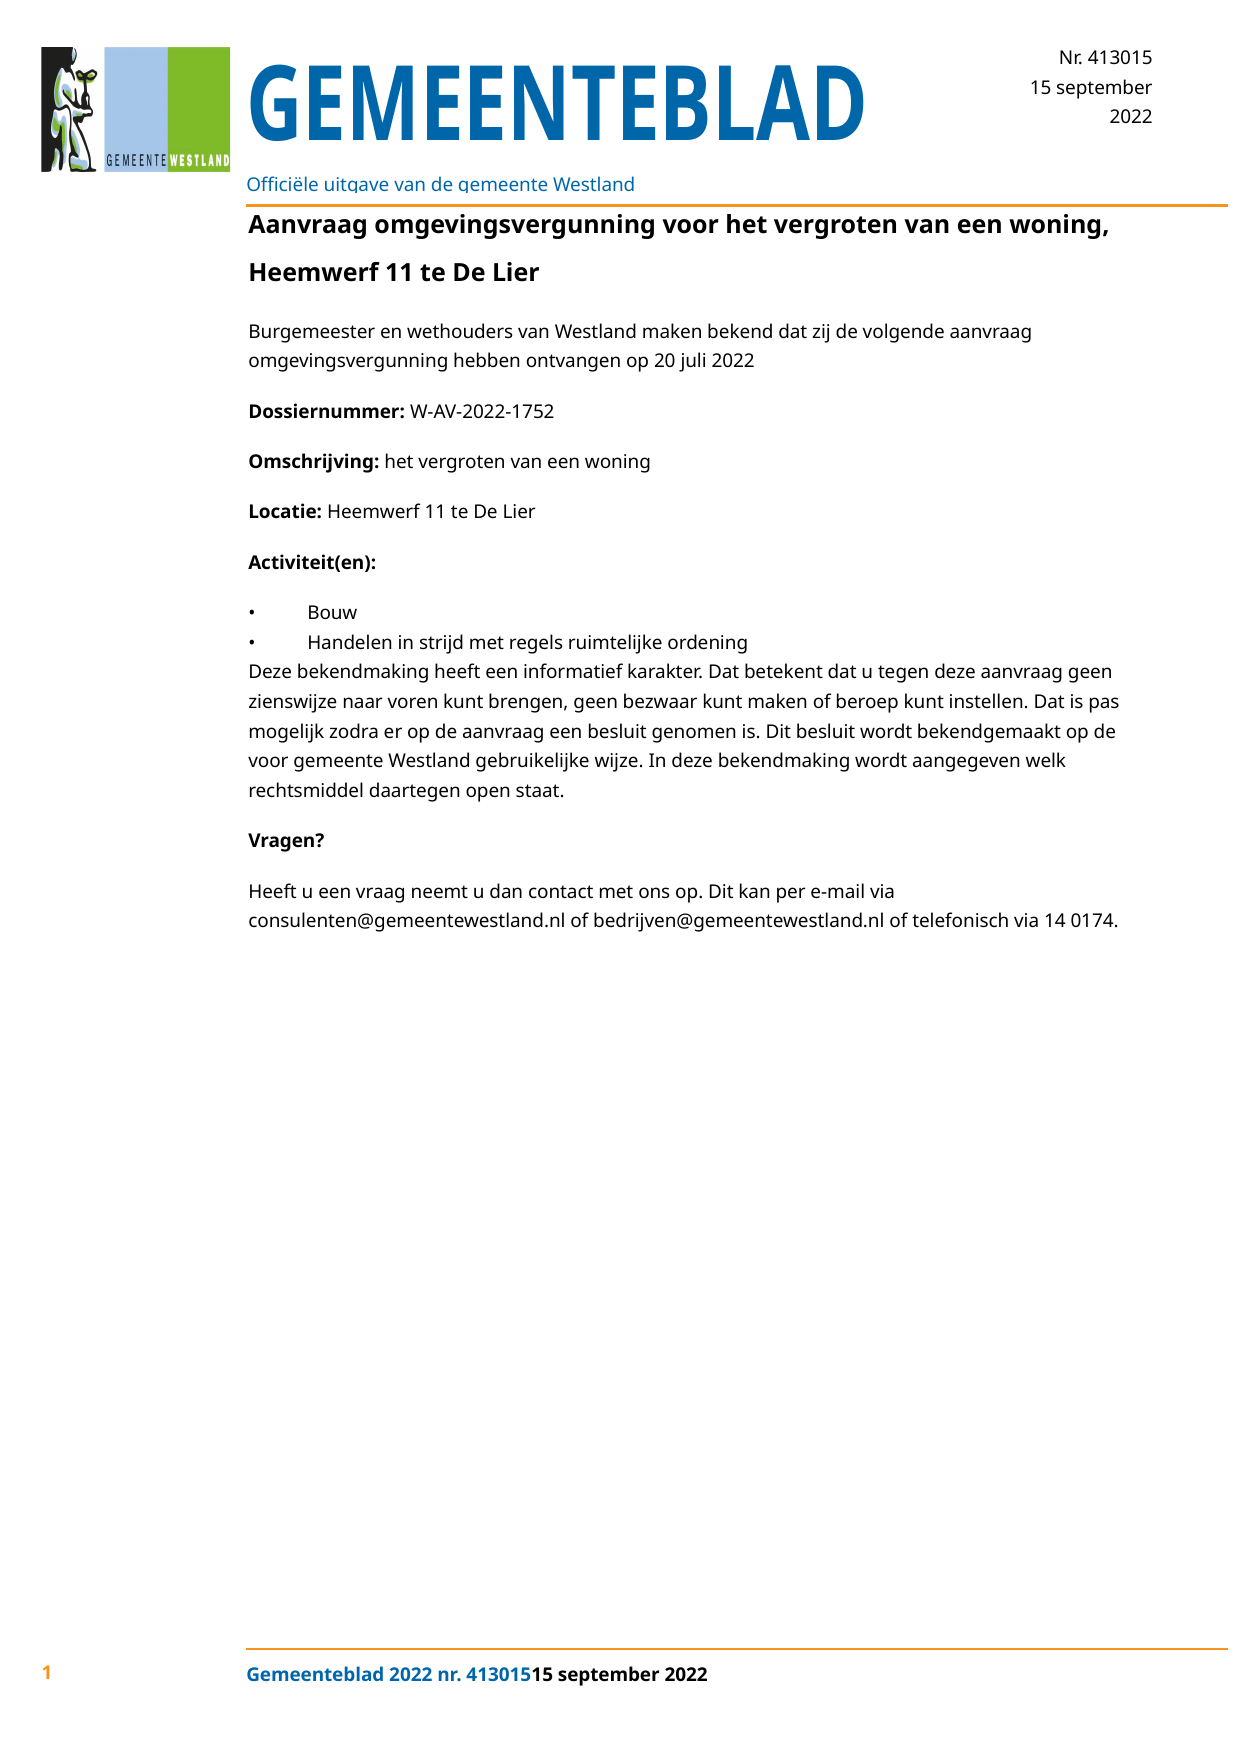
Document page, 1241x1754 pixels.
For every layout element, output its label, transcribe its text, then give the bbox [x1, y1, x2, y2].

text Dossiernummer: W-AV-2022-1752 [248, 398, 1152, 424]
text Aanvraag omgevingsvergunning voor het vergroten van een woning, Heemwerf 11 te De Lier [248, 207, 1152, 288]
text Activiteit(en): [248, 549, 1152, 575]
text Locatie: Heemwerf 11 te De Lier [248, 499, 1152, 524]
list Bouw [248, 599, 1152, 625]
picture [41, 47, 231, 172]
list Handelen in strijd met regels ruimtelijke ordening [248, 629, 1152, 655]
text Burgemeester en wethouders van Westland maken bekend dat zij de volgende aanvraag omgevingsvergunning hebben ontvangen op 20 juli 2022 [248, 318, 1152, 373]
text Omschrijving: het vergroten van een woning [248, 448, 1152, 474]
text Heeft u een vraag neemt u dan contact met ons op. Dit kan per e-mail via consulenten@gemeentewestland.nl of bedrijven@gemeentewestland.nl of telefonisch via 14 0174. [248, 878, 1152, 933]
text Deze bekendmaking heeft een informatief karakter. Dat betekent dat u tegen deze aanvraag geen zienswijze naar voren kunt brengen, geen bezwaar kunt maken of beroep kunt instellen. Dat is pas mogelijk zodra er op de aanvraag een besluit genomen is. Dit besluit wordt bekendgemaakt op de voor gemeente Westland gebruikelijke wijze. In deze bekendmaking wordt aangegeven welk rechtsmiddel daartegen open staat. [248, 659, 1152, 803]
text Vragen? [248, 827, 1152, 853]
